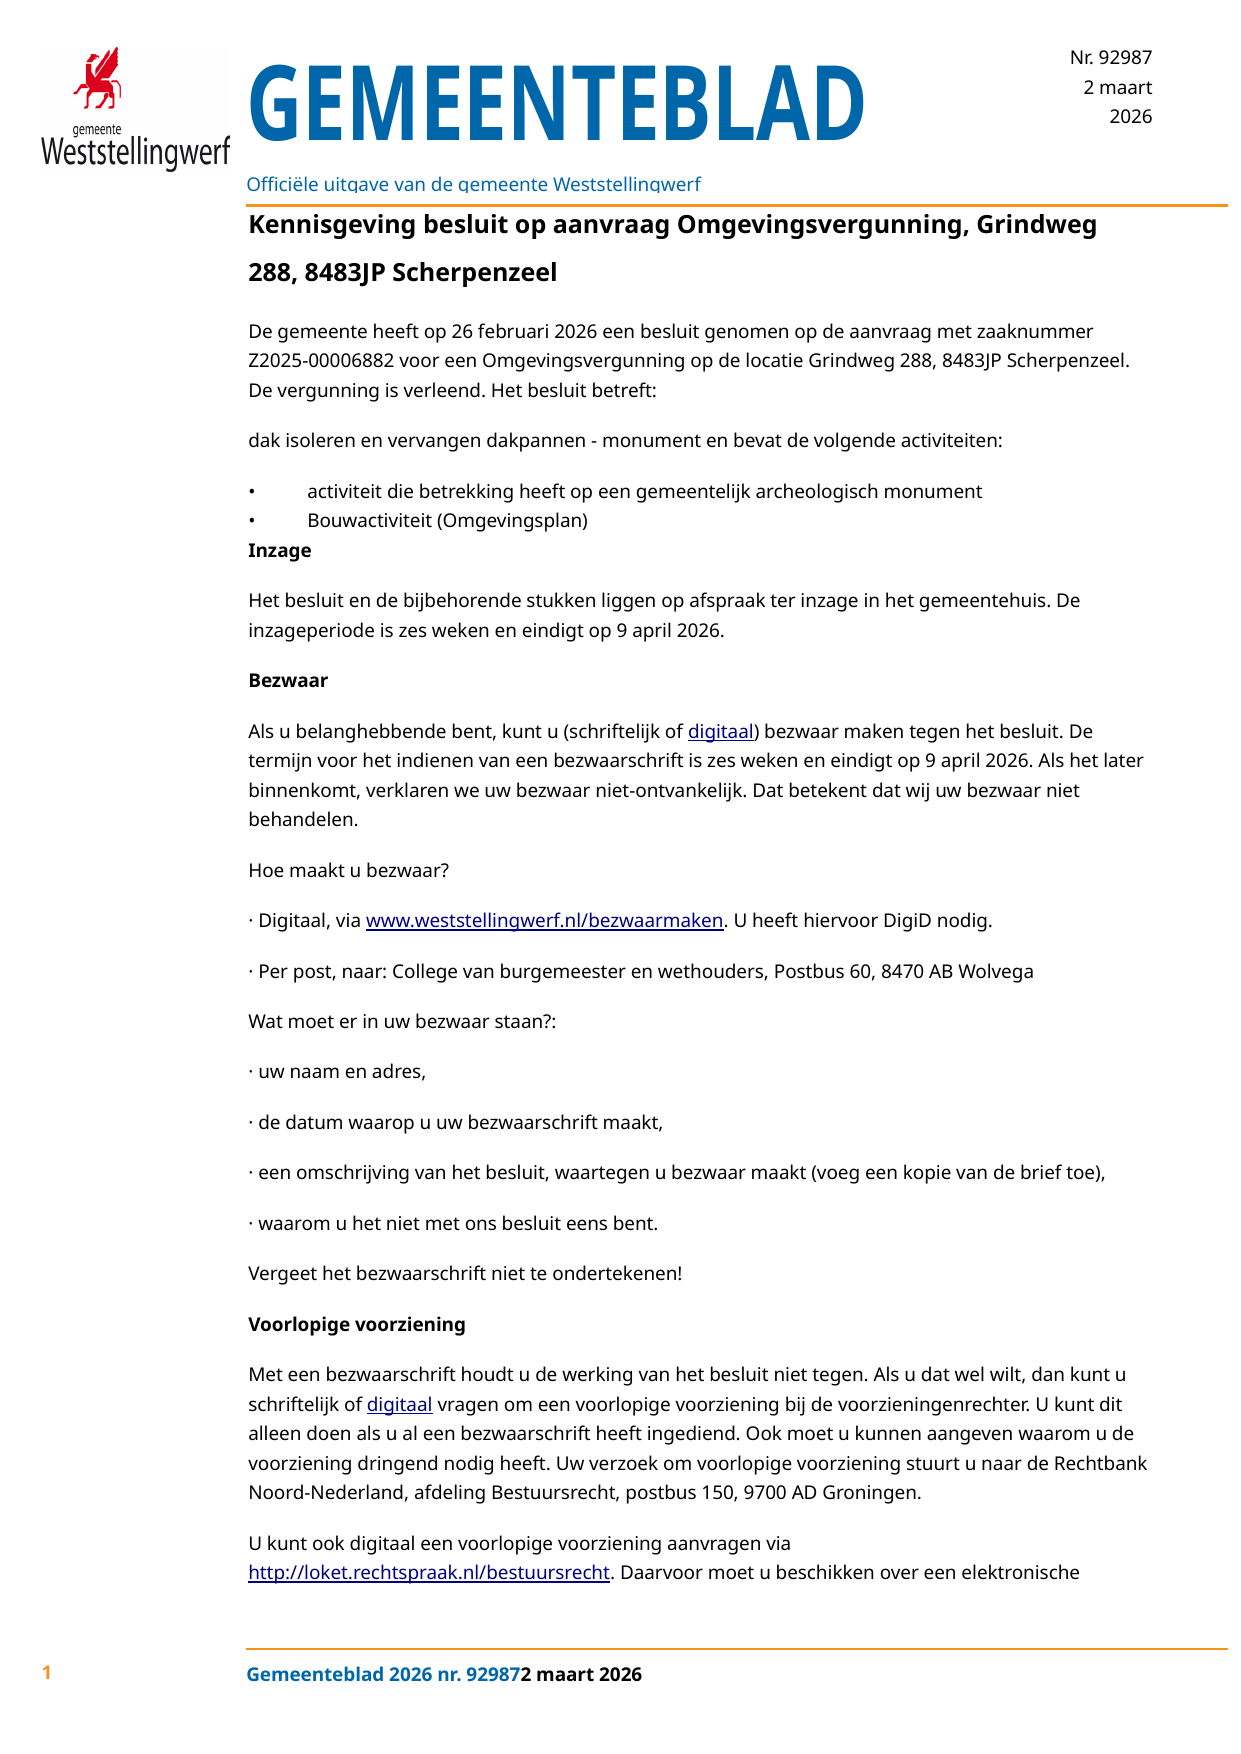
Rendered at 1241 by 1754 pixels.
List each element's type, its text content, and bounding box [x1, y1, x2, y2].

text Als u belanghebbende bent, kunt u (schriftelijk of digitaal) bezwaar maken tegen het besluit. De termijn voor het indienen van een bezwaarschrift is zes weken en eindigt op 9 april 2026. Als het later binnenkomt, verklaren we uw bezwaar niet-ontvankelijk. Dat betekent dat wij uw bezwaar niet behandelen. [248, 718, 1152, 832]
text Bezwaar [248, 667, 1152, 693]
text Inzage [248, 537, 1152, 563]
text Het besluit en de bijbehorende stukken liggen op afspraak ter inzage in het gemeentehuis. De inzageperiode is zes weken en eindigt op 9 april 2026. [248, 587, 1152, 643]
text · waarom u het niet met ons besluit eens bent. [248, 1210, 1152, 1236]
text · de datum waarop u uw bezwaarschrift maakt, [248, 1109, 1152, 1135]
text · Digitaal, via www.weststellingwerf.nl/bezwaarmaken. U heeft hiervoor DigiD nodig. [248, 907, 1152, 933]
text Voorlopige voorziening [248, 1311, 1152, 1337]
text dak isoleren en vervangen dakpannen - monument en bevat de volgende activiteiten: [248, 427, 1152, 453]
text · uw naam en adres, [248, 1059, 1152, 1084]
text · Per post, naar: College van burgemeester en wethouders, Postbus 60, 8470 AB Wolvega [248, 958, 1152, 984]
text · een omschrijving van het besluit, waartegen u bezwaar maakt (voeg een kopie van de brief toe), [248, 1159, 1152, 1185]
picture [41, 47, 231, 172]
list Bouwactiviteit (Omgevingsplan) [248, 507, 1152, 533]
text Met een bezwaarschrift houdt u de werking van het besluit niet tegen. Als u dat wel wilt, dan kunt u schriftelijk of digitaal vragen om een voorlopige voorziening bij de voorzieningenrechter. U kunt dit alleen doen als u al een bezwaarschrift heeft ingediend. Ook moet u kunnen aangeven waarom u de voorziening dringend nodig heeft. Uw verzoek om voorlopige voorziening stuurt u naar de Rechtbank Noord-Nederland, afdeling Bestuursrecht, postbus 150, 9700 AD Groningen. [248, 1361, 1152, 1505]
text Vergeet het bezwaarschrift niet te ondertekenen! [248, 1260, 1152, 1286]
text Wat moet er in uw bezwaar staan?: [248, 1008, 1152, 1034]
text U kunt ook digitaal een voorlopige voorziening aanvragen via http://loket.rechtspraak.nl/bestuursrecht. Daarvoor moet u beschikken over een elektronische [248, 1530, 1152, 1585]
text Hoe maakt u bezwaar? [248, 857, 1152, 883]
list activiteit die betrekking heeft op een gemeentelijk archeologisch monument [248, 478, 1152, 504]
text De gemeente heeft op 26 februari 2026 een besluit genomen op de aanvraag met zaaknummer Z2025-00006882 voor een Omgevingsvergunning op de locatie Grindweg 288, 8483JP Scherpenzeel. De vergunning is verleend. Het besluit betreft: [248, 318, 1152, 403]
text Kennisgeving besluit op aanvraag Omgevingsvergunning, Grindweg 288, 8483JP Scherpenzeel [248, 207, 1152, 288]
